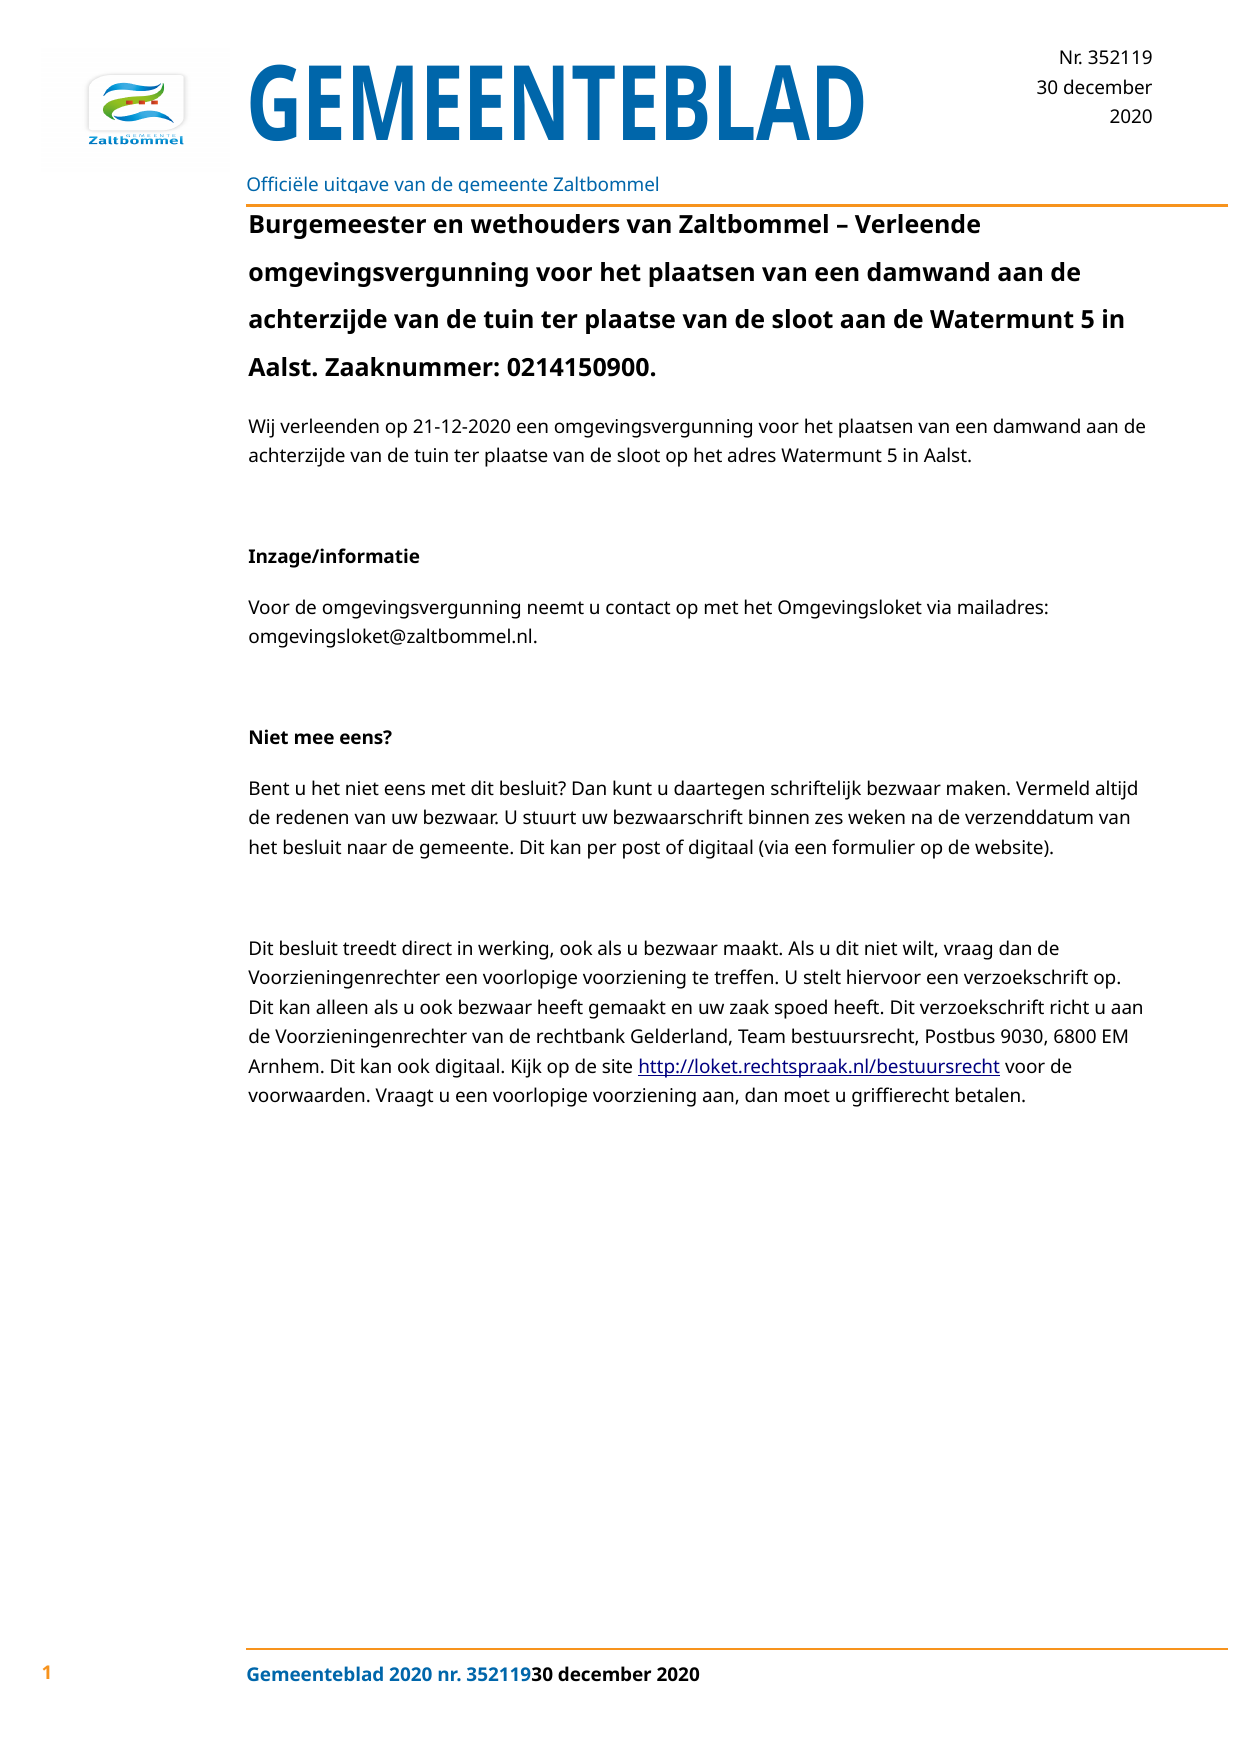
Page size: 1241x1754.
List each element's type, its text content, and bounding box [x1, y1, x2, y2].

text Dit besluit treedt direct in werking, ook als u bezwaar maakt. Als u dit niet wilt, vraag dan de Voorzieningenrechter een voorlopige voorziening te treffen. U stelt hiervoor een verzoekschrift op. Dit kan alleen als u ook bezwaar heeft gemaakt en uw zaak spoed heeft. Dit verzoekschrift richt u aan de Voorzieningenrechter van de rechtbank Gelderland, Team bestuursrecht, Postbus 9030, 6800 EM Arnhem. Dit kan ook digitaal. Kijk op de site http://loket.rechtspraak.nl/bestuursrecht voor de voorwaarden. Vraagt u een voorlopige voorziening aan, dan moet u griffierecht betalen. [248, 935, 1152, 1108]
text Wij verleenden op 21-12-2020 een omgevingsvergunning voor het plaatsen van een damwand aan de achterzijde van de tuin ter plaatse van de sloot op het adres Watermunt 5 in Aalst. [248, 413, 1152, 468]
text Burgemeester en wethouders van Zaltbommel – Verleende omgevingsvergunning voor het plaatsen van een damwand aan de achterzijde van de tuin ter plaatse van de sloot aan de Watermunt 5 in Aalst. Zaaknummer: 0214150900. [248, 207, 1152, 384]
picture [41, 47, 231, 172]
text Inzage/informatie [248, 543, 1152, 569]
text Voor de omgevingsvergunning neemt u contact op met het Omgevingsloket via mailadres: omgevingsloket@zaltbommel.nl. [248, 594, 1152, 649]
text Niet mee eens? [248, 724, 1152, 750]
text Bent u het niet eens met dit besluit? Dan kunt u daartegen schriftelijk bezwaar maken. Vermeld altijd de redenen van uw bezwaar. U stuurt uw bezwaarschrift binnen zes weken na de verzenddatum van het besluit naar de gemeente. Dit kan per post of digitaal (via een formulier op de website). [248, 775, 1152, 860]
